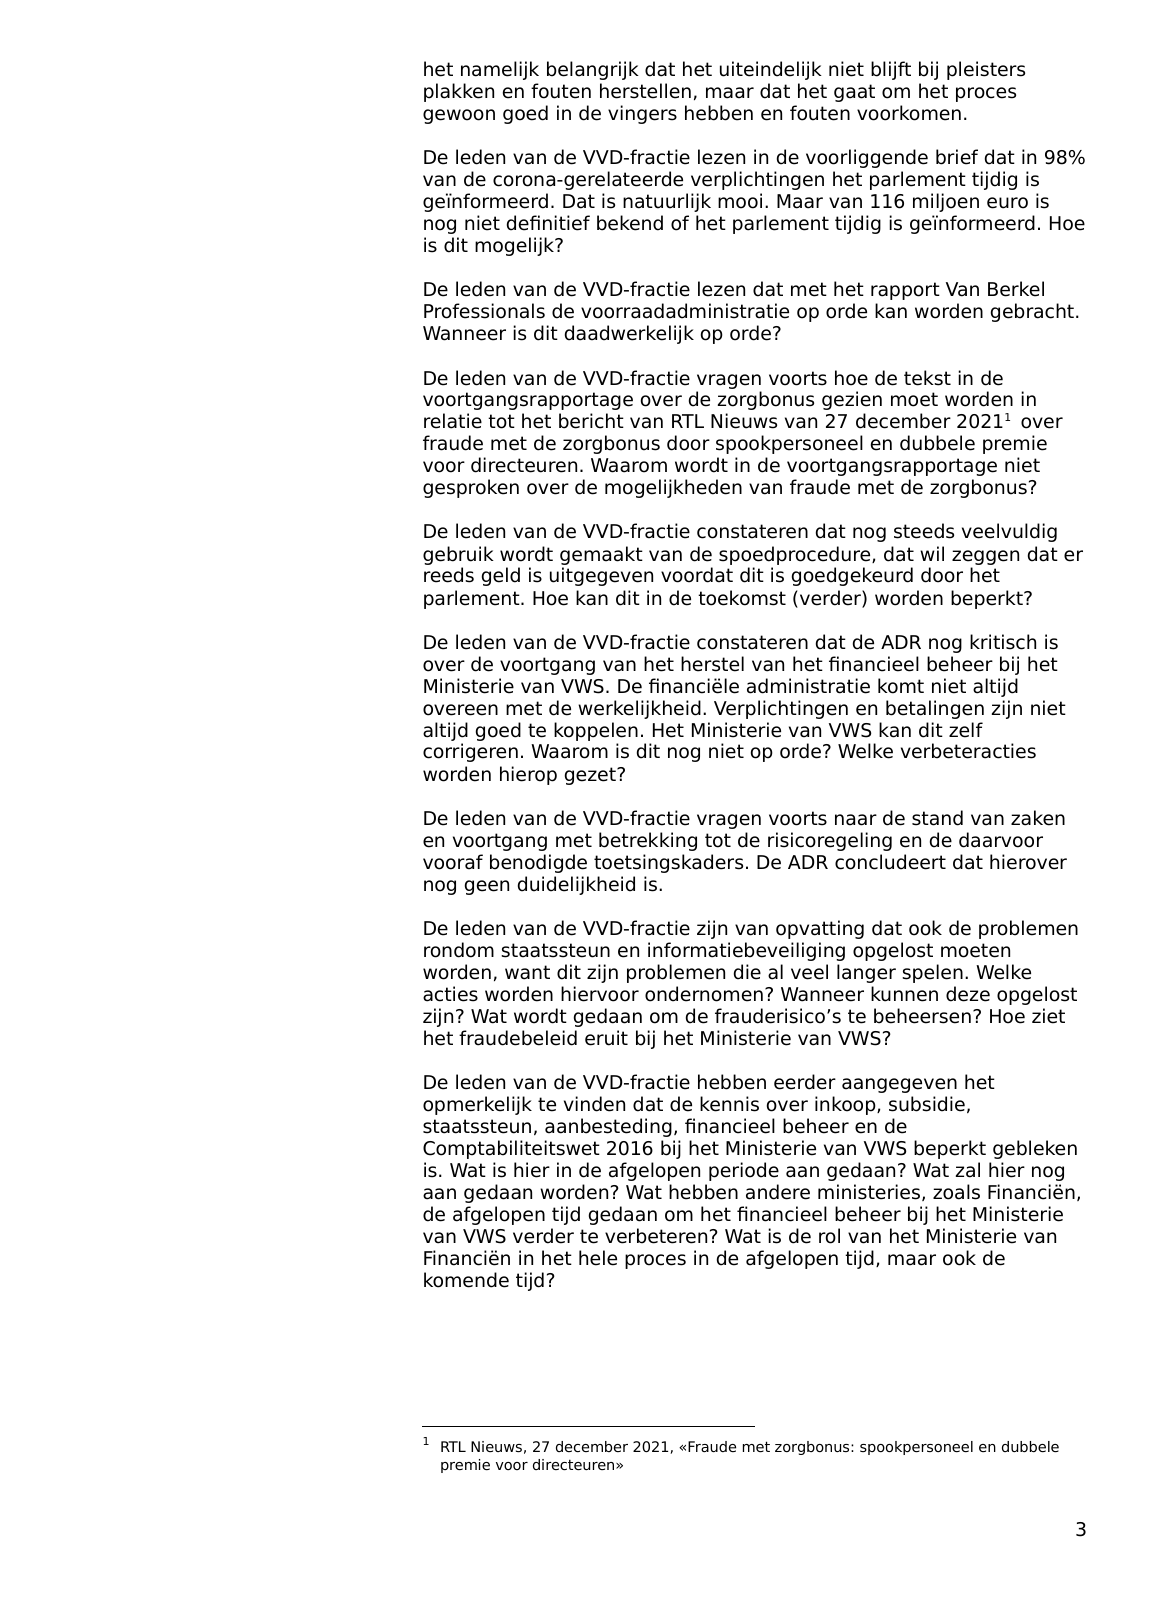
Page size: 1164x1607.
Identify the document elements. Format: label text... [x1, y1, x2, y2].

text De leden van de VVD-fractie hebben eerder aangegeven het opmerkelijk te vinden dat de kennis over inkoop, subsidie, staatssteun, aanbesteding, financieel beheer en de Comptabiliteitswet 2016 bij het Ministerie van VWS beperkt gebleken is. Wat is hier in de afgelopen periode aan gedaan? Wat zal hier nog aan gedaan worden? Wat hebben andere ministeries, zoals Financiën, de afgelopen tijd gedaan om het financieel beheer bij het Ministerie van VWS verder te verbeteren? Wat is de rol van het Ministerie van Financiën in het hele proces in de afgelopen tijd, maar ook de komende tijd? [422, 1072, 1087, 1292]
text De leden van de VVD-fractie vragen voorts hoe de tekst in de voortgangsrapportage over de zorgbonus gezien moet worden in relatie tot het bericht van RTL Nieuws van 27 december 2021 over fraude met de zorgbonus door spookpersoneel en dubbele premie voor directeuren. Waarom wordt in de voortgangsrapportage niet gesproken over de mogelijkheden van fraude met de zorgbonus? [422, 367, 1087, 499]
text De leden van de VVD-fractie constateren dat de ADR nog kritisch is over de voortgang van het herstel van het financieel beheer bij het Ministerie van VWS. De financiële administratie komt niet altijd overeen met de werkelijkheid. Verplichtingen en betalingen zijn niet altijd goed te koppelen. Het Ministerie van VWS kan dit zelf corrigeren. Waarom is dit nog niet op orde? Welke verbeteracties worden hierop gezet? [422, 632, 1087, 785]
text De leden van de VVD-fractie zijn van opvatting dat ook de problemen rondom staatssteun en informatiebeveiliging opgelost moeten worden, want dit zijn problemen die al veel langer spelen. Welke acties worden hiervoor ondernomen? Wanneer kunnen deze opgelost zijn? Wat wordt gedaan om de frauderisico’s te beheersen? Hoe ziet het fraudebeleid eruit bij het Ministerie van VWS? [422, 918, 1087, 1049]
text De leden van de VVD-fractie vragen voorts naar de stand van zaken en voortgang met betrekking tot de risicoregeling en de daarvoor vooraf benodigde toetsingskaders. De ADR concludeert dat hierover nog geen duidelijkheid is. [422, 808, 1087, 896]
text De leden van de VVD-fractie lezen in de voorliggende brief dat in 98% van de corona-gerelateerde verplichtingen het parlement tijdig is geïnformeerd. Dat is natuurlijk mooi. Maar van 116 miljoen euro is nog niet definitief bekend of het parlement tijdig is geïnformeerd. Hoe is dit mogelijk? [422, 147, 1087, 257]
text De leden van de VVD-fractie constateren dat nog steeds veelvuldig gebruik wordt gemaakt van de spoedprocedure, dat wil zeggen dat er reeds geld is uitgegeven voordat dit is goedgekeurd door het parlement. Hoe kan dit in de toekomst (verder) worden beperkt? [422, 521, 1087, 609]
text De leden van de VVD-fractie lezen dat met het rapport Van Berkel Professionals de voorraadadministratie op orde kan worden gebracht. Wanneer is dit daadwerkelijk op orde? [422, 279, 1087, 345]
text RTL Nieuws, 27 december 2021, «Fraude met zorgbonus: spookpersoneel en dubbele premie voor directeuren» [422, 1435, 1087, 1474]
text het namelijk belangrijk dat het uiteindelijk niet blijft bij pleisters plakken en fouten herstellen, maar dat het gaat om het proces gewoon goed in de vingers hebben en fouten voorkomen. [422, 59, 1087, 125]
